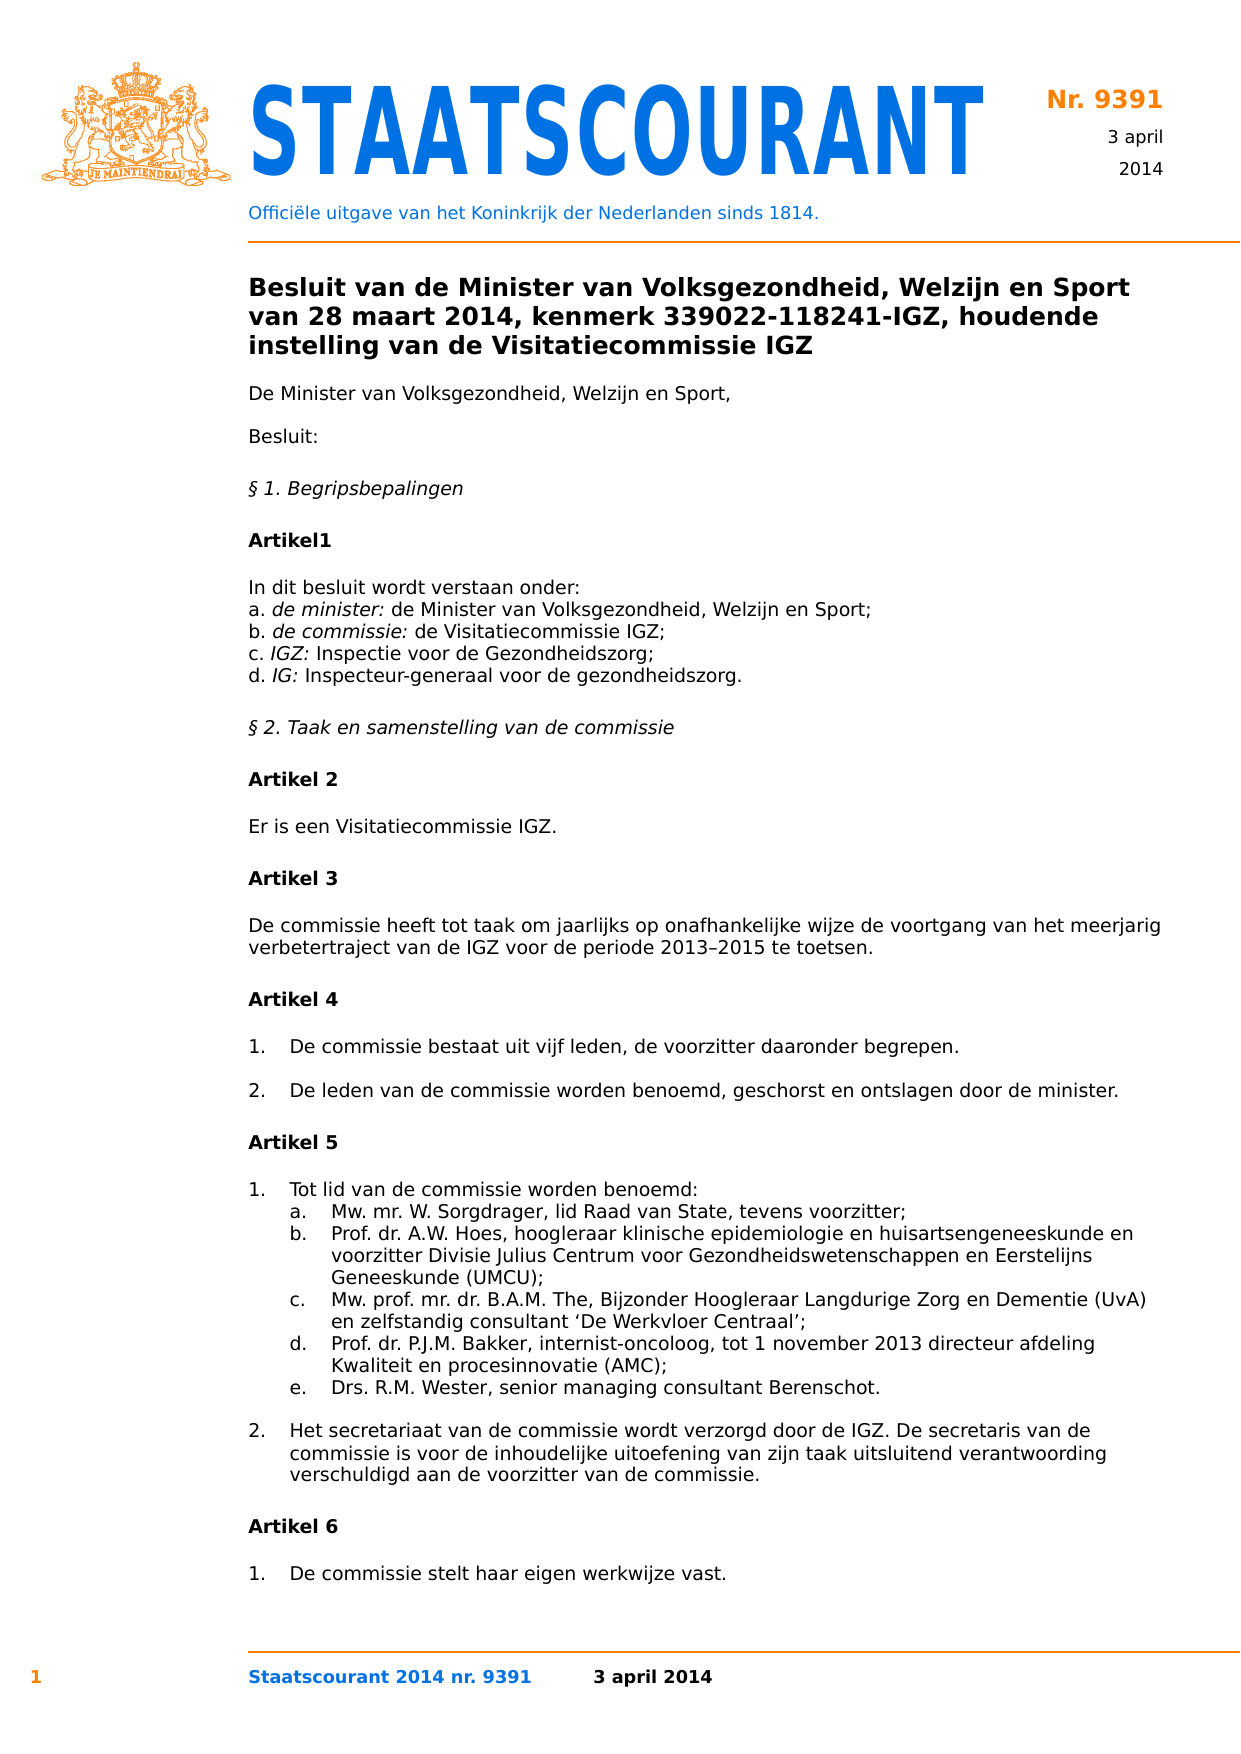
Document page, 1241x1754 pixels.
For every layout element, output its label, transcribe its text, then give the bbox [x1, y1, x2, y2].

subtitle Besluit van de Minister van Volksgezondheid, Welzijn en Sport van 28 maart 2014, kenmerk 339022-118241-IGZ, houdende instelling van de Visitatiecommissie IGZ [248, 273, 1163, 361]
table_cell Officiële uitgave van het Koninkrijk der Nederlanden sinds 1814. [248, 203, 1240, 241]
text d. Prof. dr. P.J.M. Bakker, internist-oncoloog, tot 1 november 2013 directeur afdeling Kwaliteit en procesinnovatie (AMC); [289, 1333, 1163, 1377]
subtitle § 2. Taak en samenstelling van de commissie [248, 717, 1163, 739]
table_header Nr. 9391 [998, 62, 1240, 121]
text In dit besluit wordt verstaan onder: [248, 577, 1163, 599]
text 1. De commissie bestaat uit vijf leden, de voorzitter daaronder begrepen. [248, 1036, 1163, 1058]
subtitle § 1. Begripsbepalingen [248, 478, 1163, 500]
text d. IG: Inspecteur-generaal voor de gezondheidszorg. [248, 665, 1163, 687]
text c. Mw. prof. mr. dr. B.A.M. The, Bijzonder Hoogleraar Langdurige Zorg en Dementie (UvA) en zelfstandig consultant ‘De Werkvloer Centraal’; [289, 1289, 1163, 1333]
table_cell 2014 [998, 153, 1240, 203]
text e. Drs. R.M. Wester, senior managing consultant Berenschot. [289, 1377, 1163, 1398]
text c. IGZ: Inspectie voor de Gezondheidszorg; [248, 643, 1163, 665]
text 2. De leden van de commissie worden benoemd, geschorst en ontslagen door de minister. [248, 1080, 1163, 1102]
picture [41, 62, 231, 186]
text a. Mw. mr. W. Sorgdrager, lid Raad van State, tevens voorzitter; [289, 1201, 1163, 1223]
text 1. Tot lid van de commissie worden benoemd: [248, 1179, 1163, 1201]
subtitle Artikel 4 [248, 989, 1163, 1011]
text a. de minister: de Minister van Volksgezondheid, Welzijn en Sport; [248, 599, 1163, 621]
subtitle Artikel 6 [248, 1516, 1163, 1538]
text 1. De commissie stelt haar eigen werkwijze vast. [248, 1563, 1163, 1585]
subtitle Artikel 2 [248, 769, 1163, 791]
text b. Prof. dr. A.W. Hoes, hoogleraar klinische epidemiologie en huisartsengeneeskunde en voorzitter Divisie Julius Centrum voor Gezondheidswetenschappen en Eerstelijns Geneeskunde (UMCU); [289, 1223, 1163, 1289]
table_cell 3 april [998, 121, 1240, 153]
text De Minister van Volksgezondheid, Welzijn en Sport, [248, 382, 1163, 404]
subtitle Artikel 5 [248, 1132, 1163, 1154]
text 2. Het secretariaat van de commissie wordt verzorgd door de IGZ. De secretaris van de commissie is voor de inhoudelijke uitoefening van zijn taak uitsluitend verantwoording verschuldigd aan de voorzitter van de commissie. [248, 1420, 1163, 1486]
text Besluit: [248, 426, 1163, 448]
text b. de commissie: de Visitatiecommissie IGZ; [248, 621, 1163, 643]
table_header STAATSCOURANT [248, 62, 998, 203]
subtitle Artikel1 [248, 530, 1163, 552]
subtitle Artikel 3 [248, 868, 1163, 890]
text Er is een Visitatiecommissie IGZ. [248, 816, 1163, 838]
table_header [25, 62, 248, 241]
text De commissie heeft tot taak om jaarlijks op onafhankelijke wijze de voortgang van het meerjarig verbetertraject van de IGZ voor de periode 2013–2015 te toetsen. [248, 915, 1163, 959]
